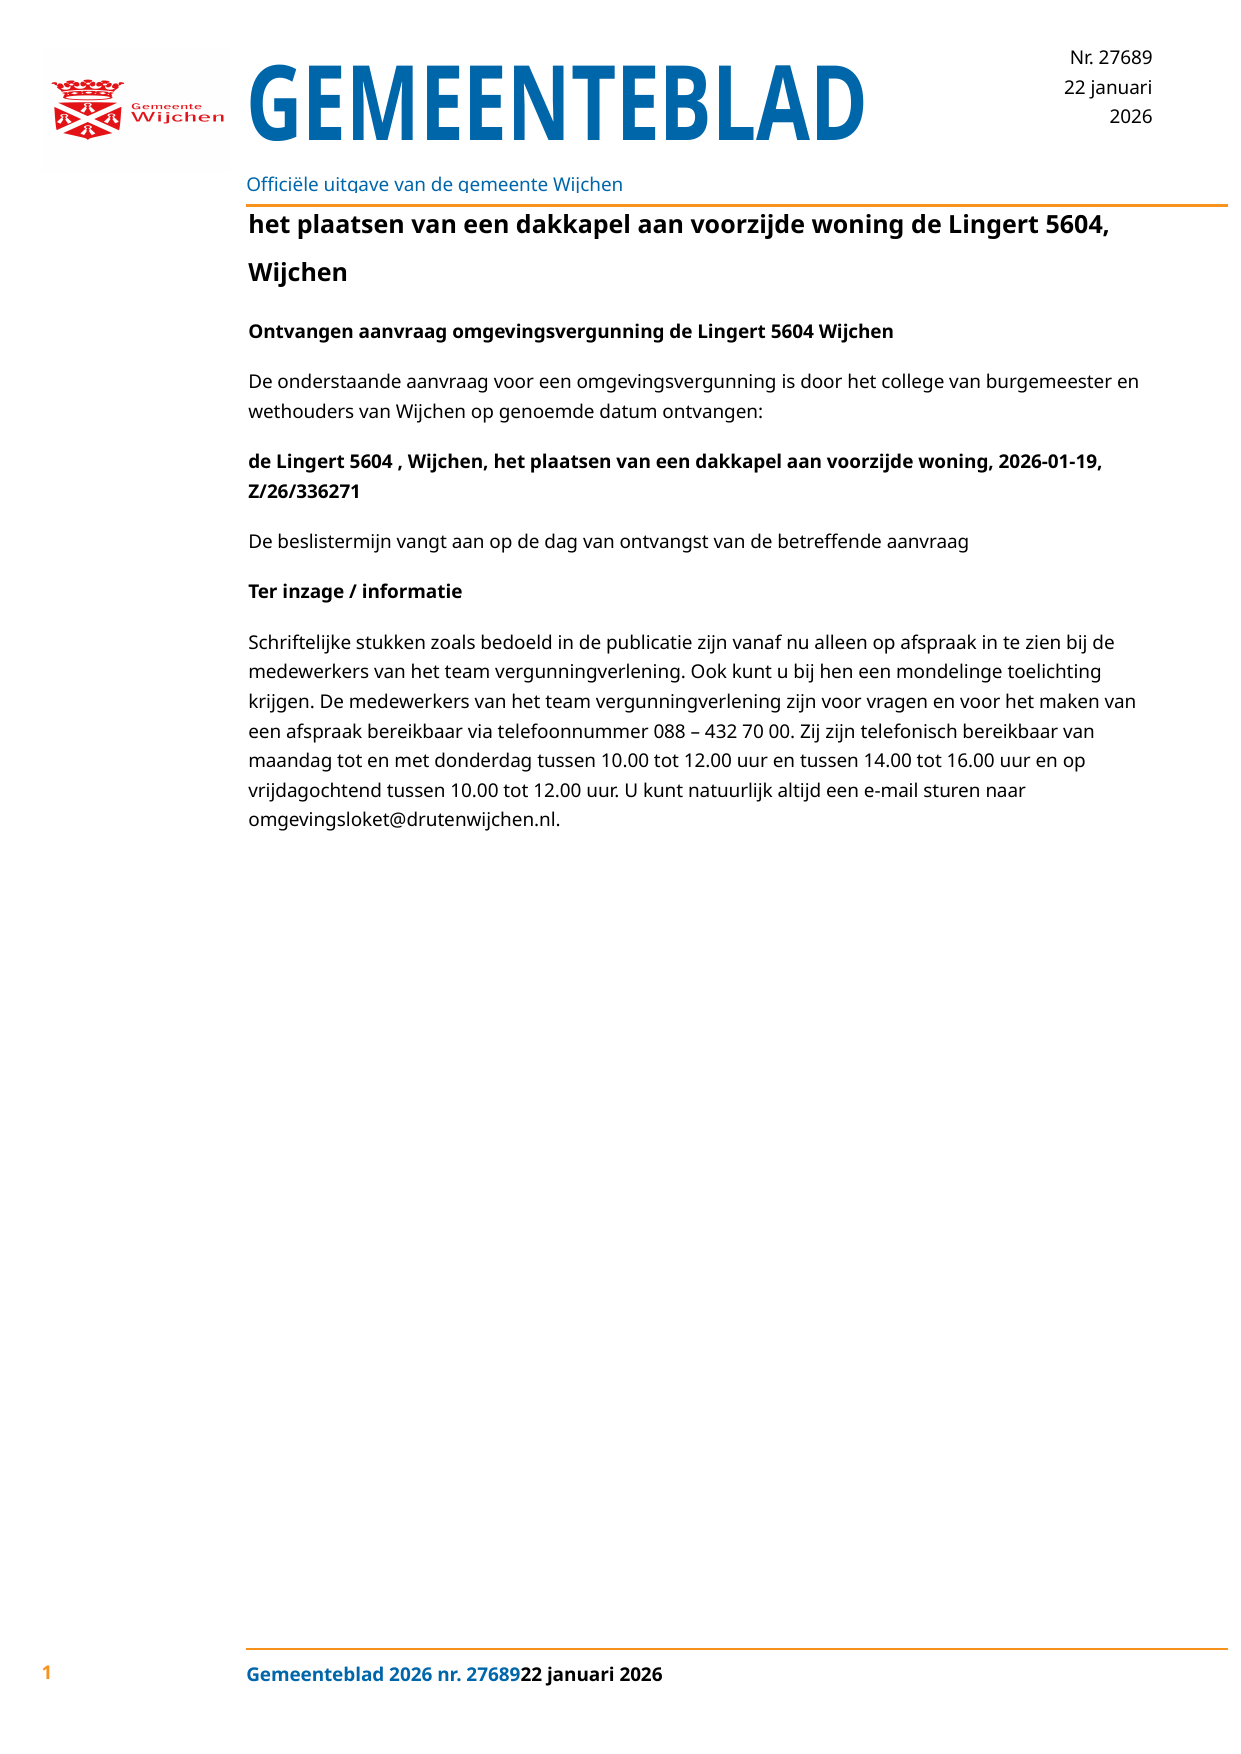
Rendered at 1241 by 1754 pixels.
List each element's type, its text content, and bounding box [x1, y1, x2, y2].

text Ontvangen aanvraag omgevingsvergunning de Lingert 5604 Wijchen [248, 318, 1152, 344]
text De onderstaande aanvraag voor een omgevingsvergunning is door het college van burgemeester en wethouders van Wijchen op genoemde datum ontvangen: [248, 368, 1152, 424]
text de Lingert 5604 , Wijchen, het plaatsen van een dakkapel aan voorzijde woning, 2026-01-19, Z/26/336271 [248, 448, 1152, 504]
text Schriftelijke stukken zoals bedoeld in de publicatie zijn vanaf nu alleen op afspraak in te zien bij de medewerkers van het team vergunningverlening. Ook kunt u bij hen een mondelinge toelichting krijgen. De medewerkers van het team vergunningverlening zijn voor vragen en voor het maken van een afspraak bereikbaar via telefoonnummer 088 – 432 70 00. Zij zijn telefonisch bereikbaar van maandag tot en met donderdag tussen 10.00 tot 12.00 uur en tussen 14.00 tot 16.00 uur en op vrijdagochtend tussen 10.00 tot 12.00 uur. U kunt natuurlijk altijd een e-mail sturen naar omgevingsloket@drutenwijchen.nl. [248, 629, 1152, 832]
text De beslistermijn vangt aan op de dag van ontvangst van de betreffende aanvraag [248, 528, 1152, 554]
picture [41, 47, 231, 172]
text het plaatsen van een dakkapel aan voorzijde woning de Lingert 5604, Wijchen [248, 207, 1152, 288]
text Ter inzage / informatie [248, 579, 1152, 604]
